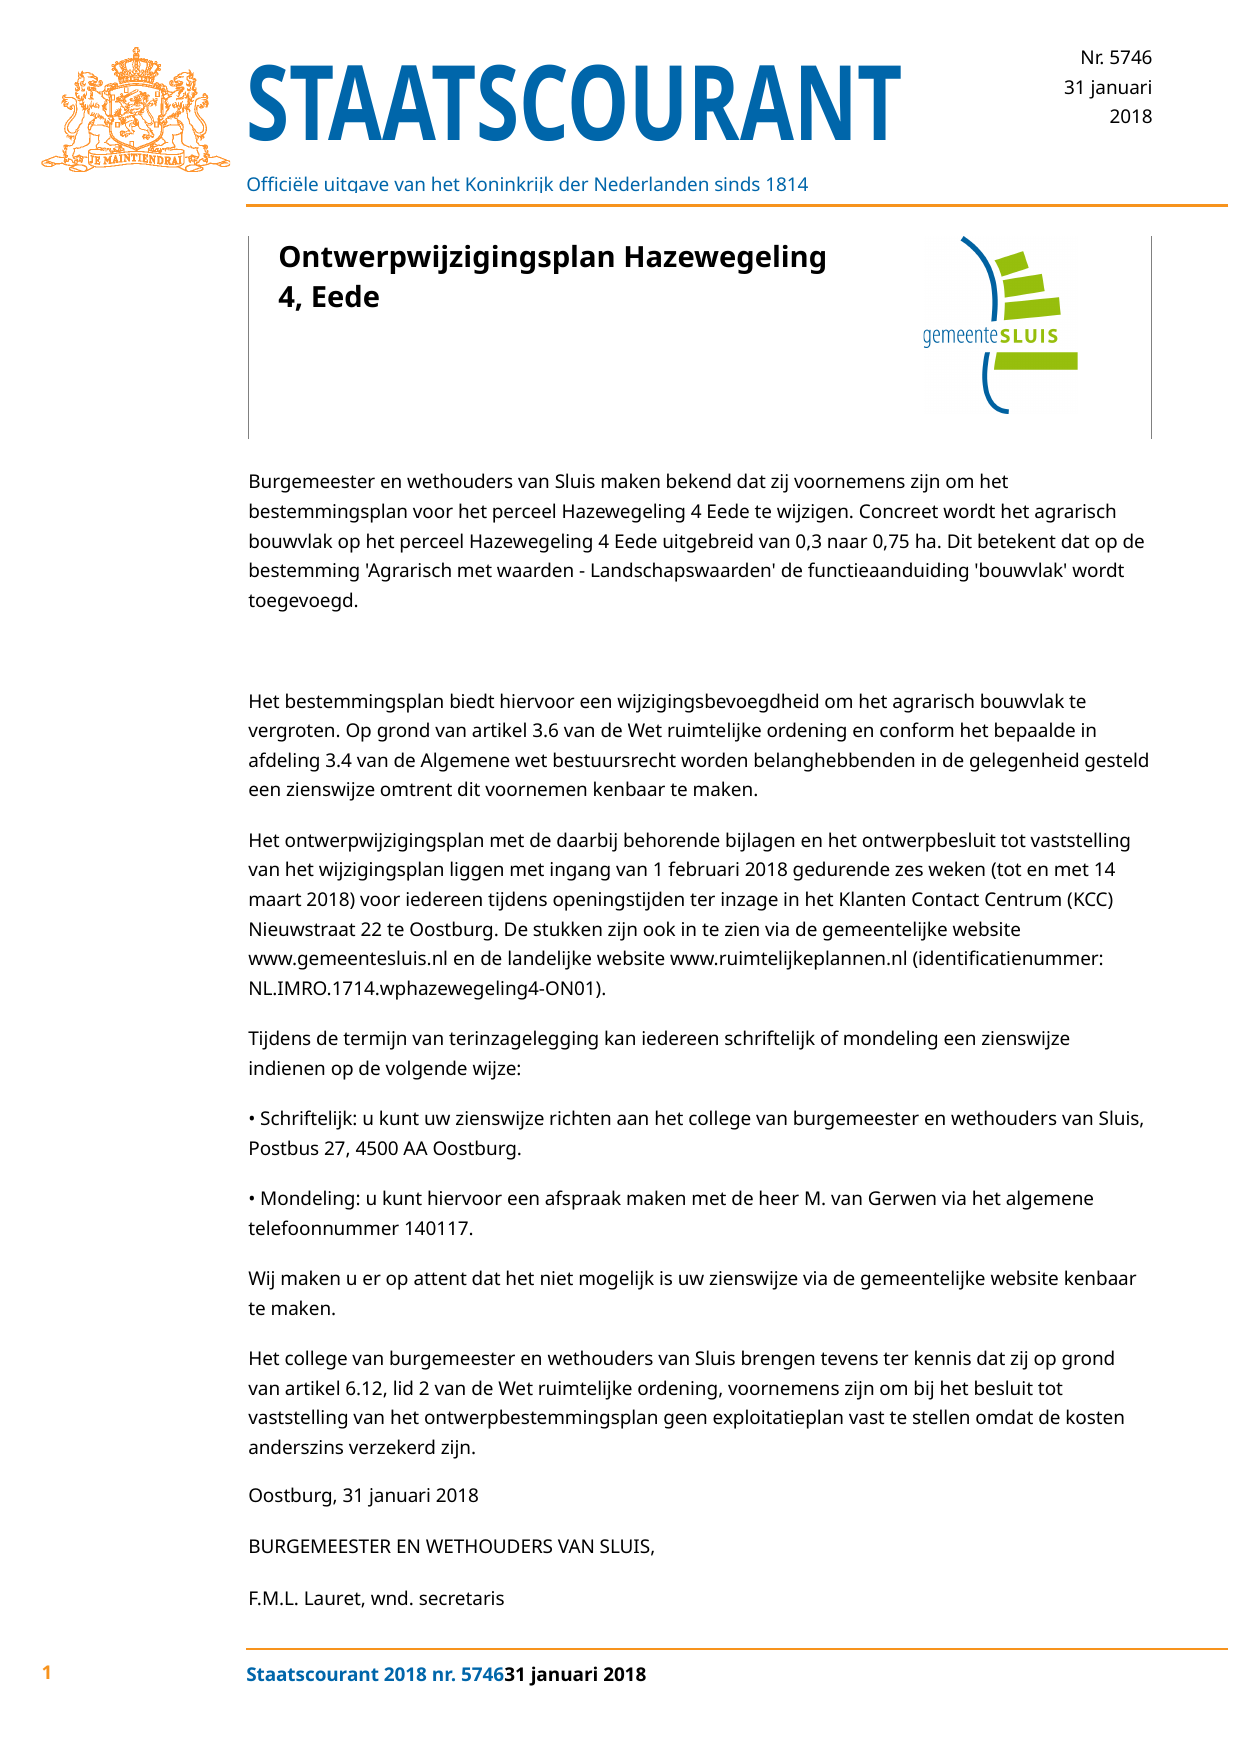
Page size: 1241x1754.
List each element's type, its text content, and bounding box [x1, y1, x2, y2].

text Het ontwerpwijzigingsplan met de daarbij behorende bijlagen en het ontwerpbesluit tot vaststelling van het wijzigingsplan liggen met ingang van 1 februari 2018 gedurende zes weken (tot en met 14 maart 2018) voor iedereen tijdens openingstijden ter inzage in het Klanten Contact Centrum (KCC) Nieuwstraat 22 te Oostburg. De stukken zijn ook in te zien via de gemeentelijke website www.gemeentesluis.nl en de landelijke website www.ruimtelijkeplannen.nl (identificatienummer: NL.IMRO.1714.wphazewegeling4-ON01). [248, 827, 1152, 1001]
table_header Ontwerpwijzigingsplan Hazewegeling 4, Eede [249, 236, 850, 439]
text F.M.L. Lauret, wnd. secretaris [248, 1585, 1152, 1611]
table_header [850, 414, 1151, 439]
text BURGEMEESTER EN WETHOUDERS VAN SLUIS, [248, 1533, 1152, 1559]
table_header [850, 236, 923, 413]
text Burgemeester en wethouders van Sluis maken bekend dat zij voornemens zijn om het bestemmingsplan voor het perceel Hazewegeling 4 Eede te wijzigen. Concreet wordt het agrarisch bouwvlak op het perceel Hazewegeling 4 Eede uitgebreid van 0,3 naar 0,75 ha. Dit betekent dat op de bestemming 'Agrarisch met waarden - Landschapswaarden' de functieaanduiding 'bouwvlak' wordt toegevoegd. [248, 469, 1152, 613]
table_header [1078, 236, 1151, 413]
picture [923, 236, 1078, 414]
text Het college van burgemeester en wethouders van Sluis brengen tevens ter kennis dat zij op grond van artikel 6.12, lid 2 van de Wet ruimtelijke ordening, voornemens zijn om bij het besluit tot vaststelling van het ontwerpbestemmingsplan geen exploitatieplan vast te stellen omdat de kosten anderszins verzekerd zijn. [248, 1345, 1152, 1460]
text • Schriftelijk: u kunt uw zienswijze richten aan het college van burgemeester en wethouders van Sluis, Postbus 27, 4500 AA Oostburg. [248, 1105, 1152, 1161]
text Het bestemmingsplan biedt hiervoor een wijzigingsbevoegdheid om het agrarisch bouwvlak te vergroten. Op grond van artikel 3.6 van de Wet ruimtelijke ordening en conform het bepaalde in afdeling 3.4 van de Algemene wet bestuursrecht worden belanghebbenden in de gelegenheid gesteld een zienswijze omtrent dit voornemen kenbaar te maken. [248, 688, 1152, 802]
text • Mondeling: u kunt hiervoor een afspraak maken met de heer M. van Gerwen via het algemene telefoonnummer 140117. [248, 1185, 1152, 1241]
text Tijdens de termijn van terinzagelegging kan iedereen schriftelijk of mondeling een zienswijze indienen op de volgende wijze: [248, 1025, 1152, 1081]
picture [41, 47, 231, 172]
text Oostburg, 31 januari 2018 [248, 1482, 1152, 1508]
text Wij maken u er op attent dat het niet mogelijk is uw zienswijze via de gemeentelijke website kenbaar te maken. [248, 1265, 1152, 1321]
